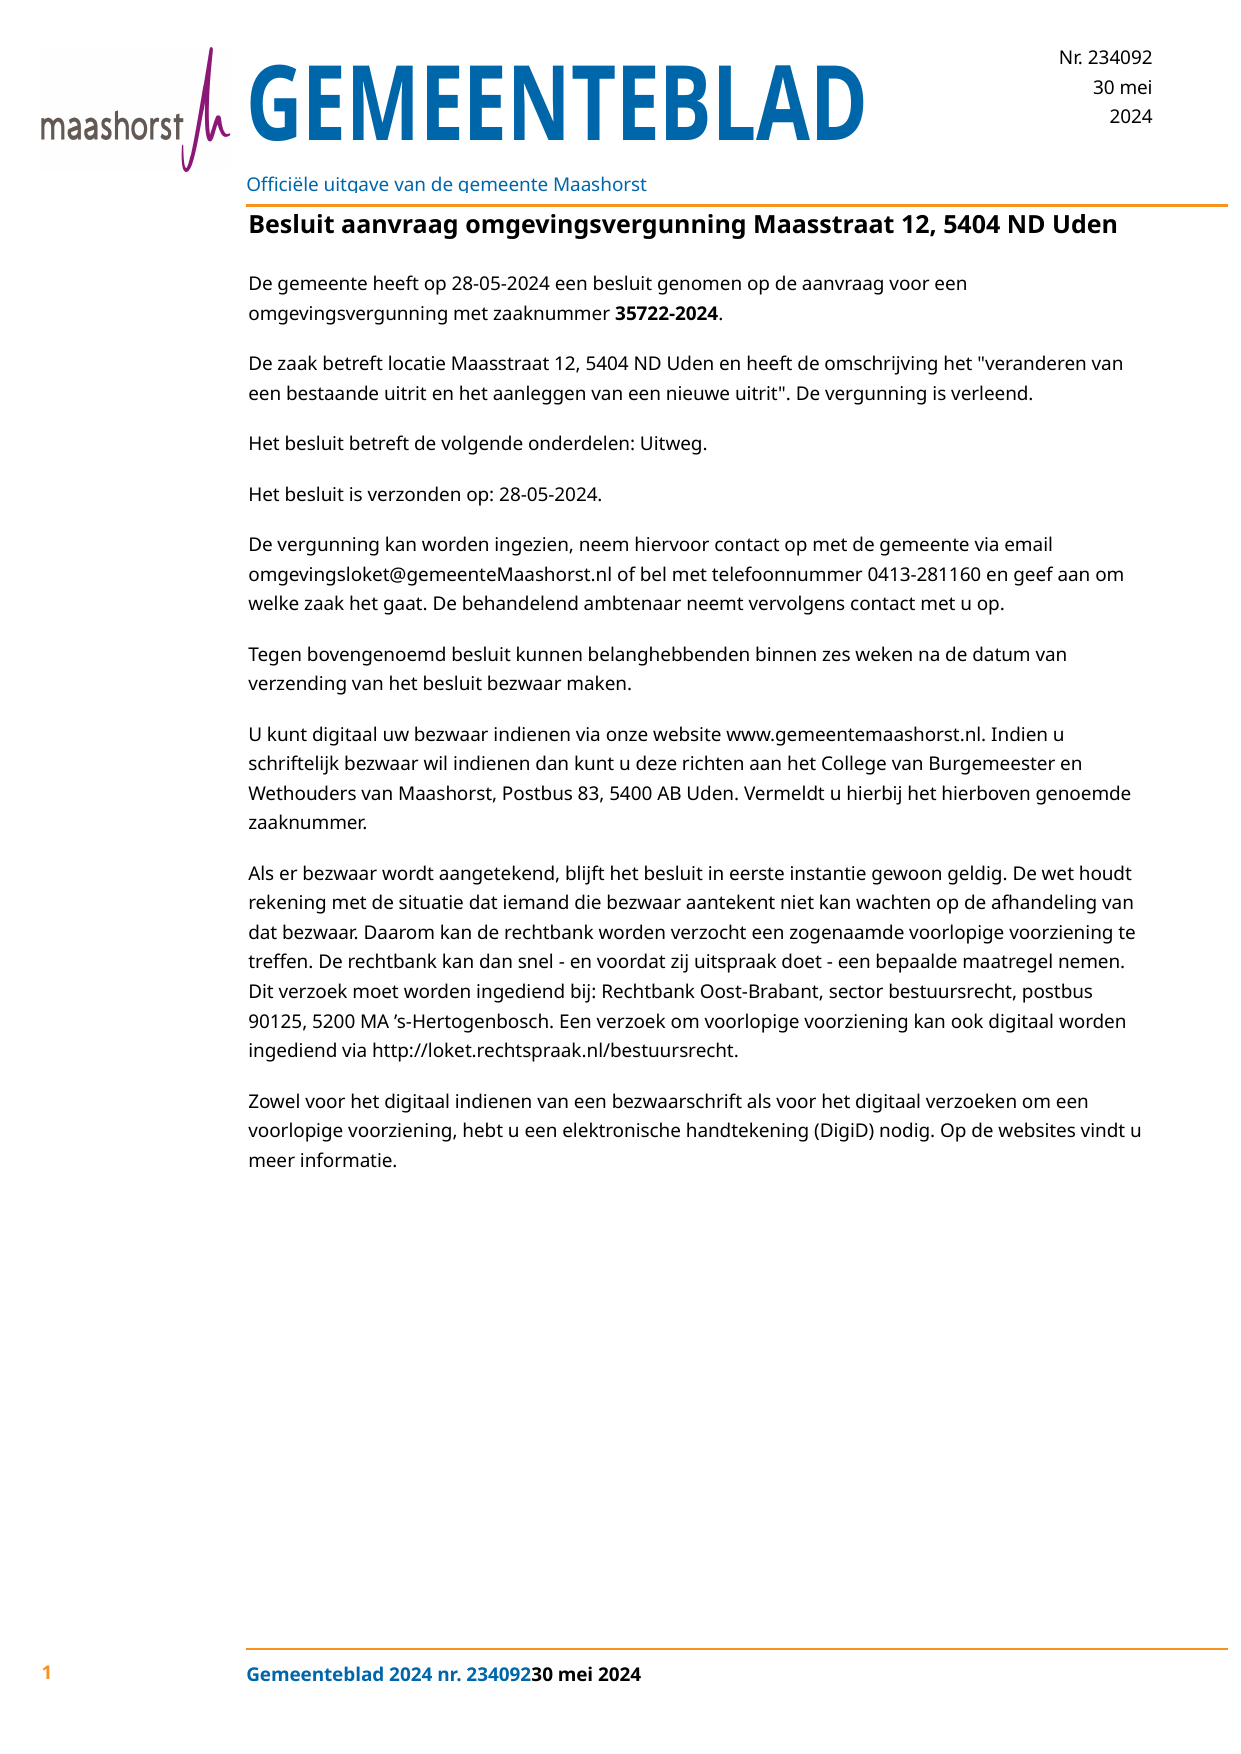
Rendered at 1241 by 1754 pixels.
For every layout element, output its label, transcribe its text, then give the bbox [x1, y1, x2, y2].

text Besluit aanvraag omgevingsvergunning Maasstraat 12, 5404 ND Uden [248, 207, 1152, 241]
text Het besluit is verzonden op: 28-05-2024. [248, 481, 1152, 506]
picture [41, 47, 231, 172]
text De zaak betreft locatie Maasstraat 12, 5404 ND Uden en heeft de omschrijving het "veranderen van een bestaande uitrit en het aanleggen van een nieuwe uitrit". De vergunning is verleend. [248, 350, 1152, 406]
text U kunt digitaal uw bezwaar indienen via onze website www.gemeentemaashorst.nl. Indien u schriftelijk bezwaar wil indienen dan kunt u deze richten aan het College van Burgemeester en Wethouders van Maashorst, Postbus 83, 5400 AB Uden. Vermeldt u hierbij het hierboven genoemde zaaknummer. [248, 721, 1152, 835]
text Als er bezwaar wordt aangetekend, blijft het besluit in eerste instantie gewoon geldig. De wet houdt rekening met de situatie dat iemand die bezwaar aantekent niet kan wachten op de afhandeling van dat bezwaar. Daarom kan de rechtbank worden verzocht een zogenaamde voorlopige voorziening te treffen. De rechtbank kan dan snel - en voordat zij uitspraak doet - een bepaalde maatregel nemen. Dit verzoek moet worden ingediend bij: Rechtbank Oost-Brabant, sector bestuursrecht, postbus 90125, 5200 MA ’s-Hertogenbosch. Een verzoek om voorlopige voorziening kan ook digitaal worden ingediend via http://loket.rechtspraak.nl/bestuursrecht. [248, 860, 1152, 1063]
text Zowel voor het digitaal indienen van een bezwaarschrift als voor het digitaal verzoeken om een voorlopige voorziening, hebt u een elektronische handtekening (DigiD) nodig. Op de websites vindt u meer informatie. [248, 1088, 1152, 1173]
text De gemeente heeft op 28-05-2024 een besluit genomen op de aanvraag voor een omgevingsvergunning met zaaknummer 35722-2024. [248, 270, 1152, 326]
text De vergunning kan worden ingezien, neem hiervoor contact op met de gemeente via email omgevingsloket@gemeenteMaashorst.nl of bel met telefoonnummer 0413-281160 en geef aan om welke zaak het gaat. De behandelend ambtenaar neemt vervolgens contact met u op. [248, 531, 1152, 616]
text Het besluit betreft de volgende onderdelen: Uitweg. [248, 430, 1152, 456]
text Tegen bovengenoemd besluit kunnen belanghebbenden binnen zes weken na de datum van verzending van het besluit bezwaar maken. [248, 641, 1152, 696]
